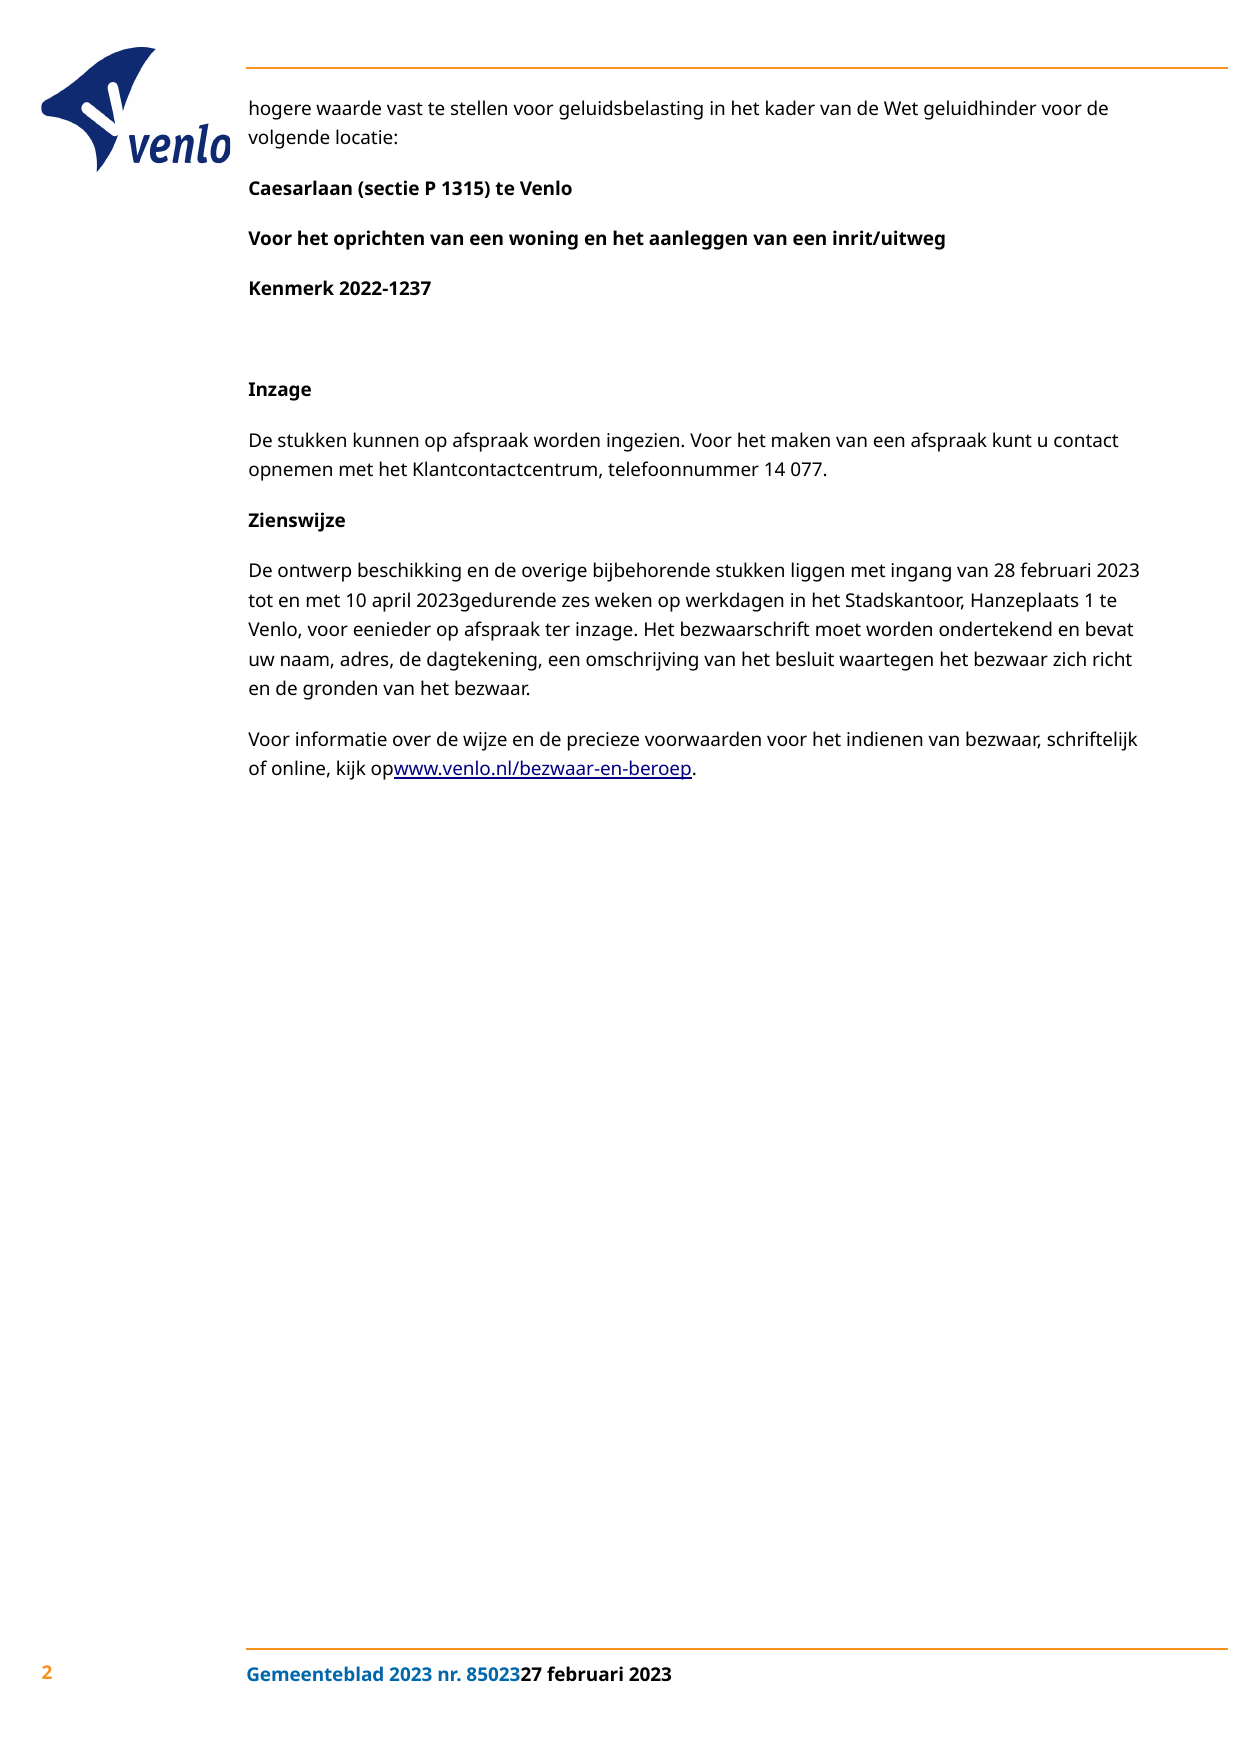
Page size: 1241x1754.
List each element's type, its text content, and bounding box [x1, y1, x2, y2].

text Voor het oprichten van een woning en het aanleggen van een inrit/uitweg [248, 225, 1152, 251]
text Inzage [248, 376, 1152, 402]
text Kenmerk 2022-1237 [248, 276, 1152, 301]
text De stukken kunnen op afspraak worden ingezien. Voor het maken van een afspraak kunt u contact opnemen met het Klantcontactcentrum, telefoonnummer 14 077. [248, 427, 1152, 482]
text Voor informatie over de wijze en de precieze voorwaarden voor het indienen van bezwaar, schriftelijk of online, kijk opwww.venlo.nl/bezwaar-en-beroep. [248, 726, 1152, 781]
text hogere waarde vast te stellen voor geluidsbelasting in het kader van de Wet geluidhinder voor de volgende locatie: [248, 95, 1152, 150]
picture [41, 47, 231, 172]
text De ontwerp beschikking en de overige bijbehorende stukken liggen met ingang van 28 februari 2023 tot en met 10 april 2023gedurende zes weken op werkdagen in het Stadskantoor, Hanzeplaats 1 te Venlo, voor eenieder op afspraak ter inzage. Het bezwaarschrift moet worden ondertekend en bevat uw naam, adres, de dagtekening, een omschrijving van het besluit waartegen het bezwaar zich richt en de gronden van het bezwaar. [248, 557, 1152, 701]
text Caesarlaan (sectie P 1315) te Venlo [248, 175, 1152, 201]
text Zienswijze [248, 507, 1152, 533]
